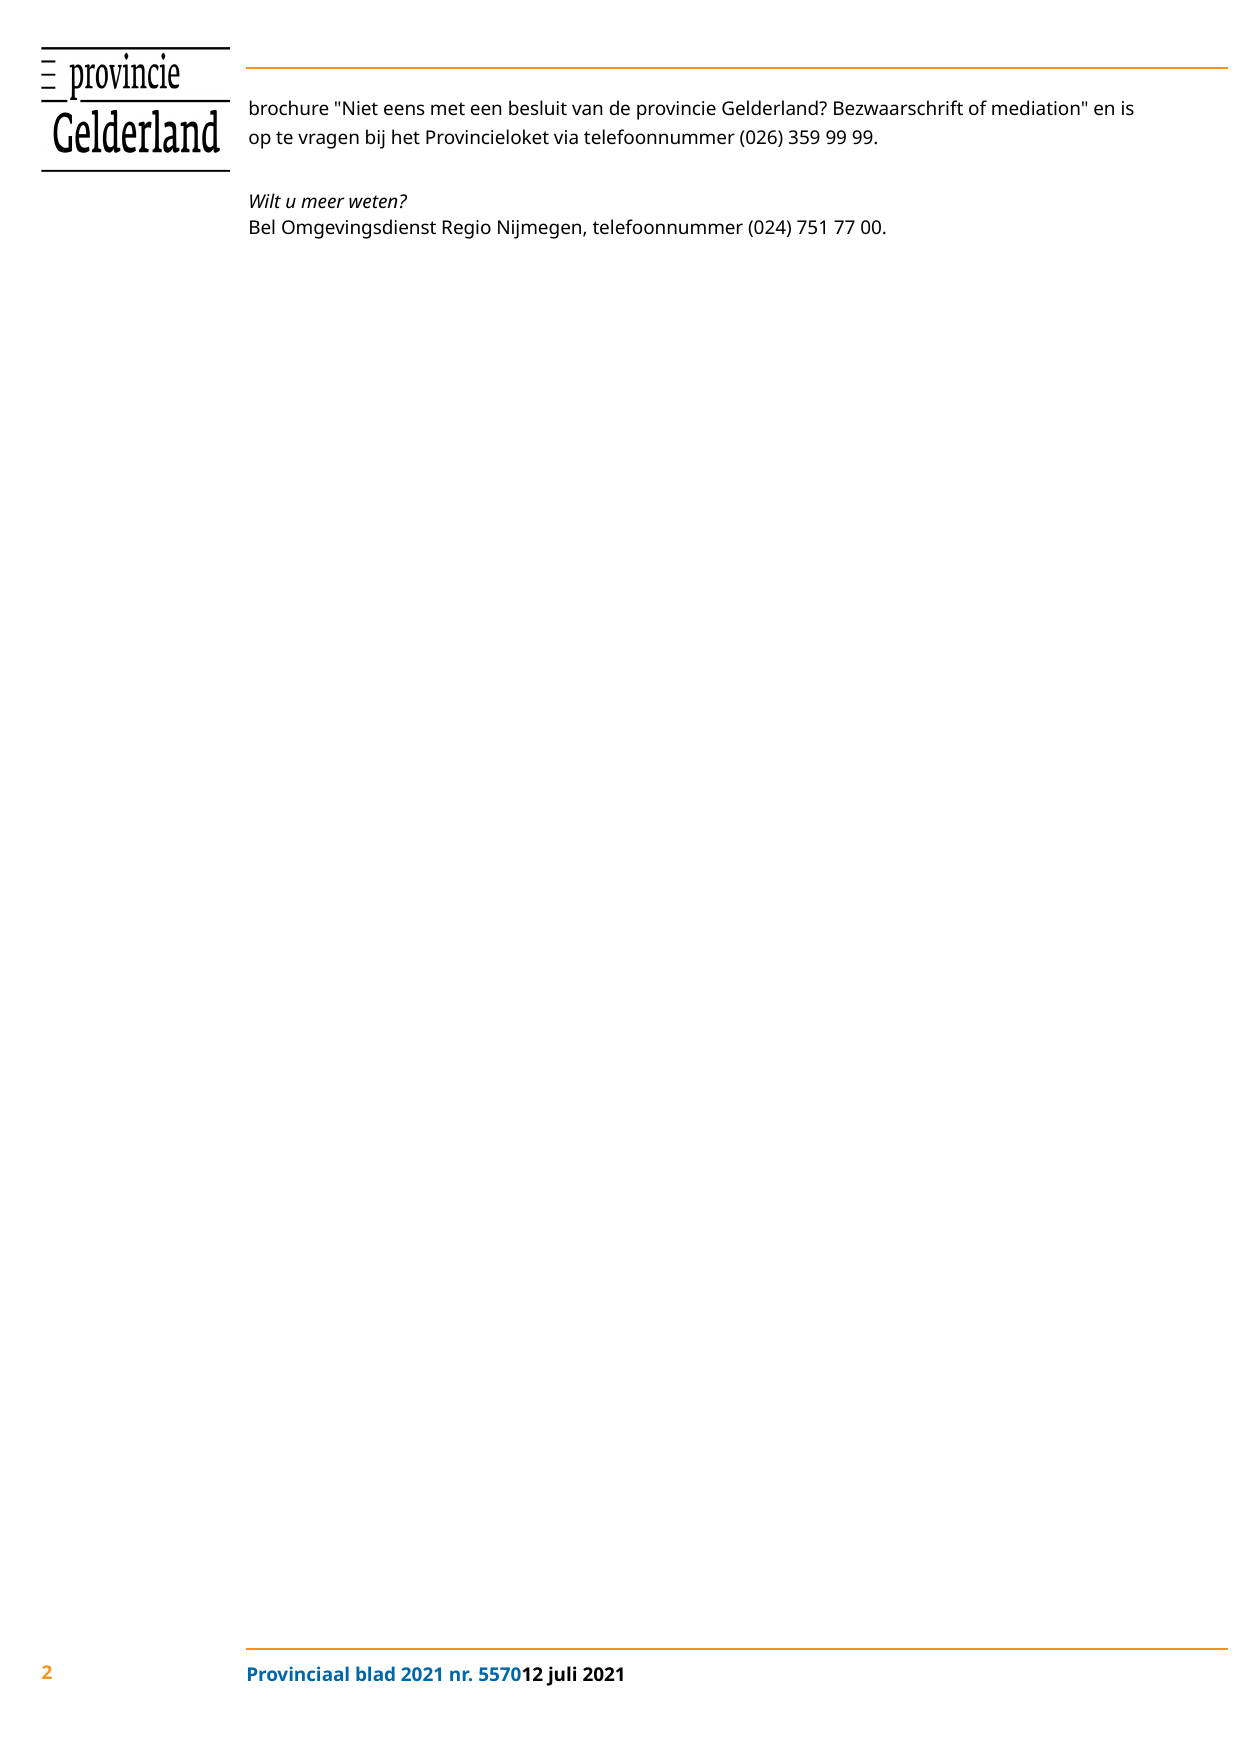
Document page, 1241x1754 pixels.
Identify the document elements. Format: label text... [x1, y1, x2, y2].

text Bel Omgevingsdienst Regio Nijmegen, telefoonnummer (024) 751 77 00. [248, 214, 1152, 240]
text Wilt u meer weten? [248, 188, 1152, 214]
text brochure "Niet eens met een besluit van de provincie Gelderland? Bezwaarschrift of mediation" en is op te vragen bij het Provincieloket via telefoonnummer (026) 359 99 99. [248, 95, 1152, 150]
picture [41, 47, 231, 172]
